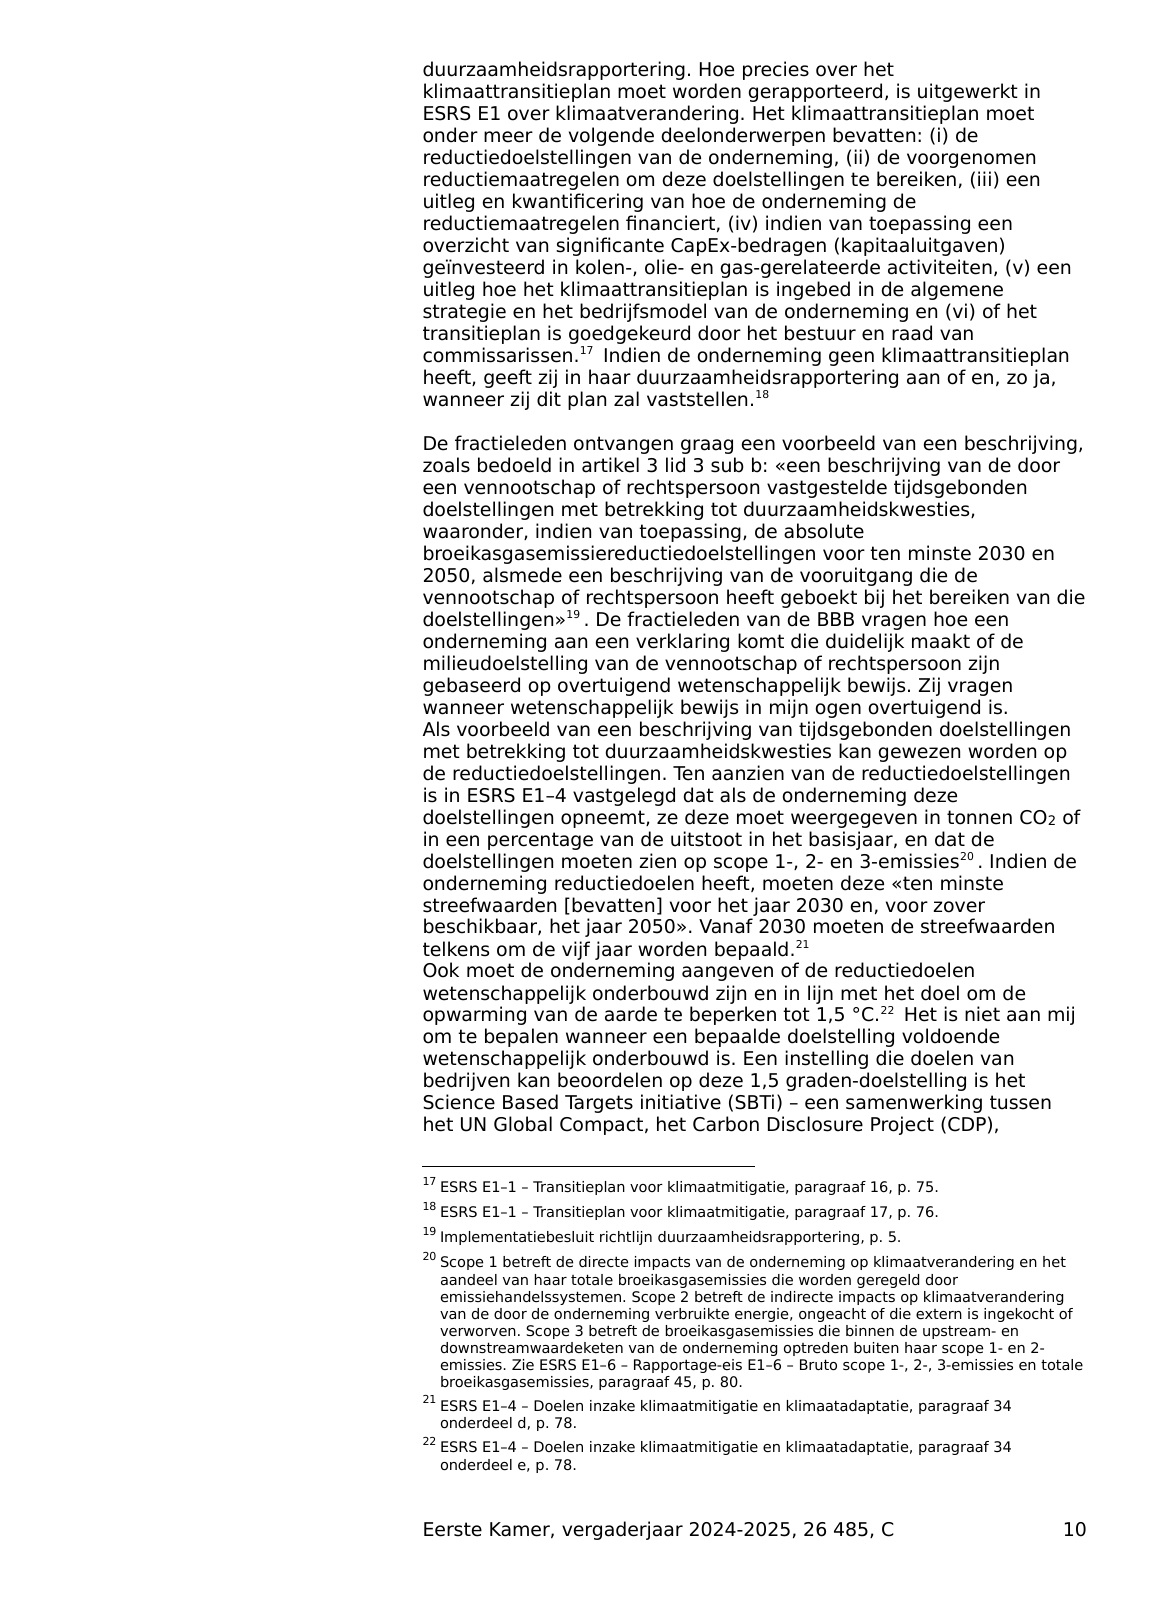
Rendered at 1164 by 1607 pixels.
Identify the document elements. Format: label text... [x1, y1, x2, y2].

text ESRS E1–1 – Transitieplan voor klimaatmitigatie, paragraaf 17, p. 76. [422, 1200, 1087, 1222]
text ESRS E1–4 – Doelen inzake klimaatmitigatie en klimaatadaptatie, paragraaf 34 onderdeel e, p. 78. [422, 1435, 1087, 1474]
text ESRS E1–4 – Doelen inzake klimaatmitigatie en klimaatadaptatie, paragraaf 34 onderdeel d, p. 78. [422, 1393, 1087, 1432]
text ESRS E1–1 – Transitieplan voor klimaatmitigatie, paragraaf 16, p. 75. [422, 1175, 1087, 1197]
text Als voorbeeld van een beschrijving van tijdsgebonden doelstellingen met betrekking tot duurzaamheidskwesties kan gewezen worden op de reductiedoelstellingen. Ten aanzien van de reductiedoelstellingen is in ESRS E1–4 vastgelegd dat als de onderneming deze doelstellingen opneemt, ze deze moet weergegeven in tonnen CO2 of in een percentage van de uitstoot in het basisjaar, en dat de doelstellingen moeten zien op scope 1-, 2- en 3-emissies. Indien de onderneming reductiedoelen heeft, moeten deze «ten minste streefwaarden [bevatten] voor het jaar 2030 en, voor zover beschikbaar, het jaar 2050». Vanaf 2030 moeten de streefwaarden telkens om de vijf jaar worden bepaald. [422, 719, 1087, 960]
text Ook moet de onderneming aangeven of de reductiedoelen wetenschappelijk onderbouwd zijn en in lijn met het doel om de opwarming van de aarde te beperken tot 1,5 °C. Het is niet aan mij om te bepalen wanneer een bepaalde doelstelling voldoende wetenschappelijk onderbouwd is. Een instelling die doelen van bedrijven kan beoordelen op deze 1,5 graden-doelstelling is het Science Based Targets initiative (SBTi) – een samenwerking tussen het UN Global Compact, het Carbon Disclosure Project (CDP), [422, 960, 1087, 1136]
text Scope 1 betreft de directe impacts van de onderneming op klimaatverandering en het aandeel van haar totale broeikasgasemissies die worden geregeld door emissiehandelssystemen. Scope 2 betreft de indirecte impacts op klimaatverandering van de door de onderneming verbruikte energie, ongeacht of die extern is ingekocht of verworven. Scope 3 betreft de broeikasgasemissies die binnen de upstream- en downstreamwaardeketen van de onderneming optreden buiten haar scope 1- en 2-emissies. Zie ESRS E1–6 – Rapportage-eis E1–6 – Bruto scope 1-, 2-, 3-emissies en totale broeikasgasemissies, paragraaf 45, p. 80. [422, 1250, 1087, 1391]
text De fractieleden ontvangen graag een voorbeeld van een beschrijving, zoals bedoeld in artikel 3 lid 3 sub b: «een beschrijving van de door een vennootschap of rechtspersoon vastgestelde tijdsgebonden doelstellingen met betrekking tot duurzaamheidskwesties, waaronder, indien van toepassing, de absolute broeikasgasemissiereductiedoelstellingen voor ten minste 2030 en 2050, alsmede een beschrijving van de vooruitgang die de vennootschap of rechtspersoon heeft geboekt bij het bereiken van die doelstellingen». De fractieleden van de BBB vragen hoe een onderneming aan een verklaring komt die duidelijk maakt of de milieudoelstelling van de vennootschap of rechtspersoon zijn gebaseerd op overtuigend wetenschappelijk bewijs. Zij vragen wanneer wetenschappelijk bewijs in mijn ogen overtuigend is. [422, 433, 1087, 719]
text Implementatiebesluit richtlijn duurzaamheidsrapportering, p. 5. [422, 1225, 1087, 1247]
text duurzaamheidsrapportering. Hoe precies over het klimaattransitieplan moet worden gerapporteerd, is uitgewerkt in ESRS E1 over klimaatverandering. Het klimaattransitieplan moet onder meer de volgende deelonderwerpen bevatten: (i) de reductiedoelstellingen van de onderneming, (ii) de voorgenomen reductiemaatregelen om deze doelstellingen te bereiken, (iii) een uitleg en kwantificering van hoe de onderneming de reductiemaatregelen financiert, (iv) indien van toepassing een overzicht van significante CapEx-bedragen (kapitaaluitgaven) geïnvesteerd in kolen-, olie- en gas-gerelateerde activiteiten, (v) een uitleg hoe het klimaattransitieplan is ingebed in de algemene strategie en het bedrijfsmodel van de onderneming en (vi) of het transitieplan is goedgekeurd door het bestuur en raad van commissarissen. Indien de onderneming geen klimaattransitieplan heeft, geeft zij in haar duurzaamheidsrapportering aan of en, zo ja, wanneer zij dit plan zal vaststellen. [422, 59, 1087, 411]
